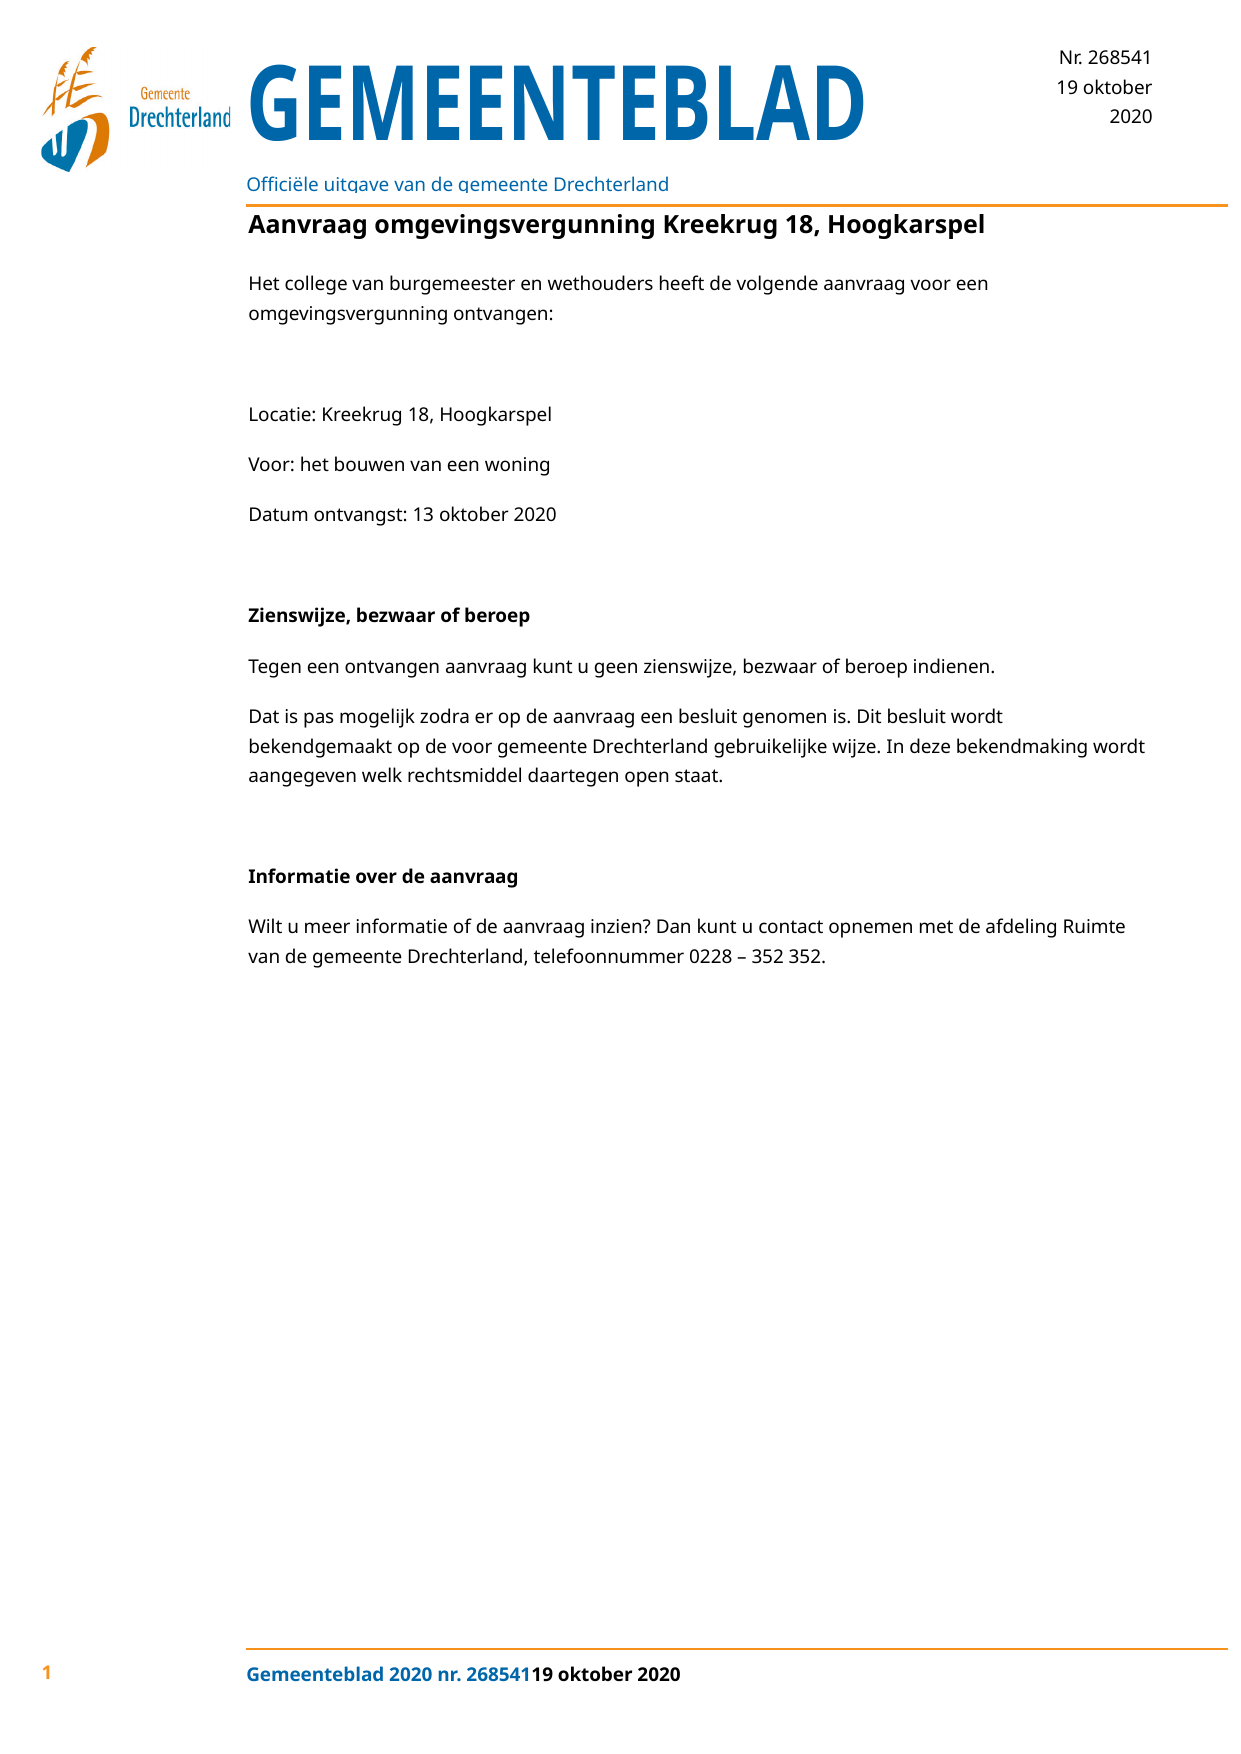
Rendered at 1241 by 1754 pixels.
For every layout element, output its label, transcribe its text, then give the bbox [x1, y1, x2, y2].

text Dat is pas mogelijk zodra er op de aanvraag een besluit genomen is. Dit besluit wordt bekendgemaakt op de voor gemeente Drechterland gebruikelijke wijze. In deze bekendmaking wordt aangegeven welk rechtsmiddel daartegen open staat. [248, 703, 1152, 788]
picture [41, 47, 231, 172]
text Aanvraag omgevingsvergunning Kreekrug 18, Hoogkarspel [248, 207, 1152, 241]
picture [41, 158, 64, 172]
text Informatie over de aanvraag [248, 863, 1152, 889]
text Tegen een ontvangen aanvraag kunt u geen zienswijze, bezwaar of beroep indienen. [248, 653, 1152, 678]
text Het college van burgemeester en wethouders heeft de volgende aanvraag voor een omgevingsvergunning ontvangen: [248, 270, 1152, 326]
text Locatie: Kreekrug 18, Hoogkarspel [248, 401, 1152, 426]
text Wilt u meer informatie of de aanvraag inzien? Dan kunt u contact opnemen met de afdeling Ruimte van de gemeente Drechterland, telefoonnummer 0228 – 352 352. [248, 914, 1152, 969]
text Datum ontvangst: 13 oktober 2020 [248, 502, 1152, 527]
text Zienswijze, bezwaar of beroep [248, 602, 1152, 628]
picture [226, 115, 231, 124]
text Voor: het bouwen van een woning [248, 451, 1152, 477]
